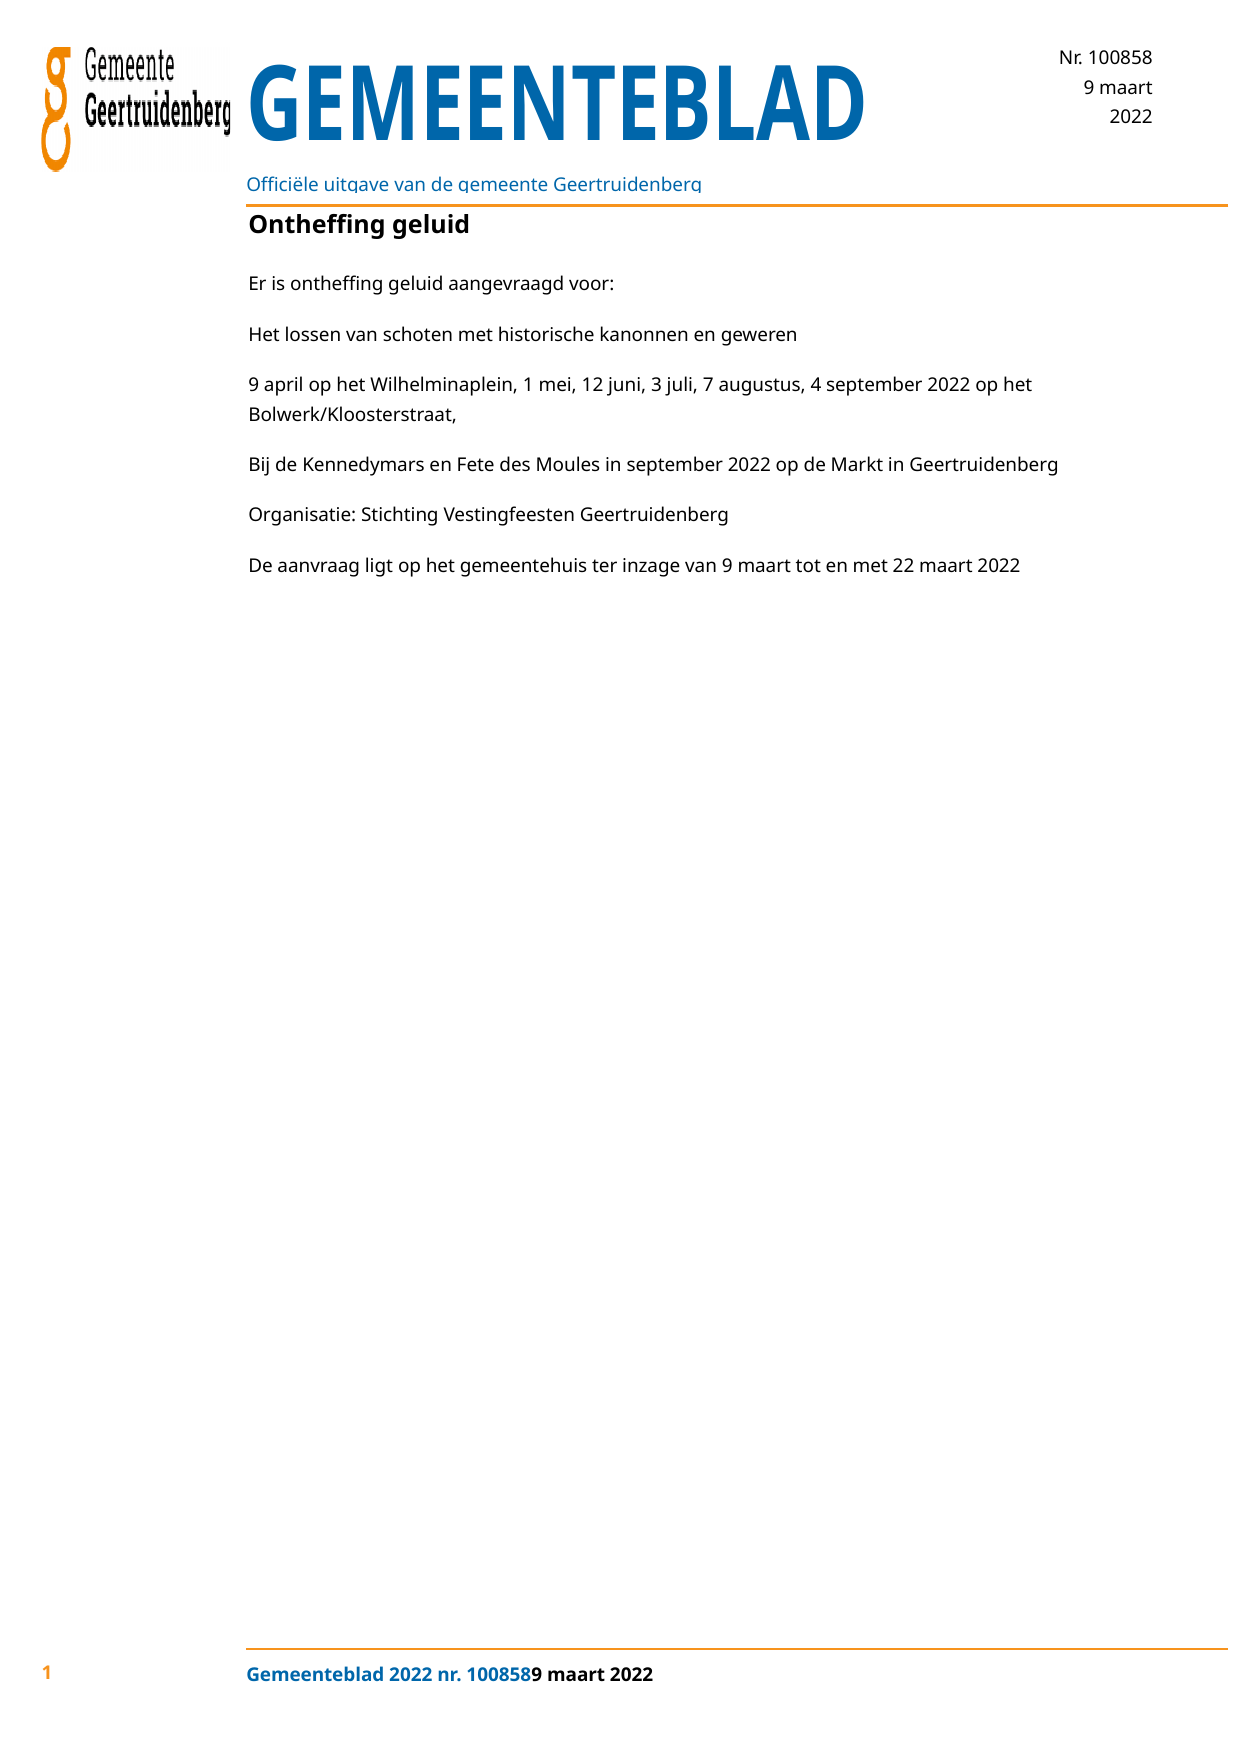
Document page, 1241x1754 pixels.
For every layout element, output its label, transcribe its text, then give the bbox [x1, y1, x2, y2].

text Het lossen van schoten met historische kanonnen en geweren [248, 321, 1152, 346]
text Er is ontheffing geluid aangevraagd voor: [248, 270, 1152, 296]
text De aanvraag ligt op het gemeentehuis ter inzage van 9 maart tot en met 22 maart 2022 [248, 552, 1152, 578]
text Organisatie: Stichting Vestingfeesten Geertruidenberg [248, 502, 1152, 527]
picture [41, 47, 231, 172]
text 9 april op het Wilhelminaplein, 1 mei, 12 juni, 3 juli, 7 augustus, 4 september 2022 op het Bolwerk/Kloosterstraat, [248, 371, 1152, 426]
text Bij de Kennedymars en Fete des Moules in september 2022 op de Markt in Geertruidenberg [248, 451, 1152, 477]
text Ontheffing geluid [248, 207, 1152, 241]
